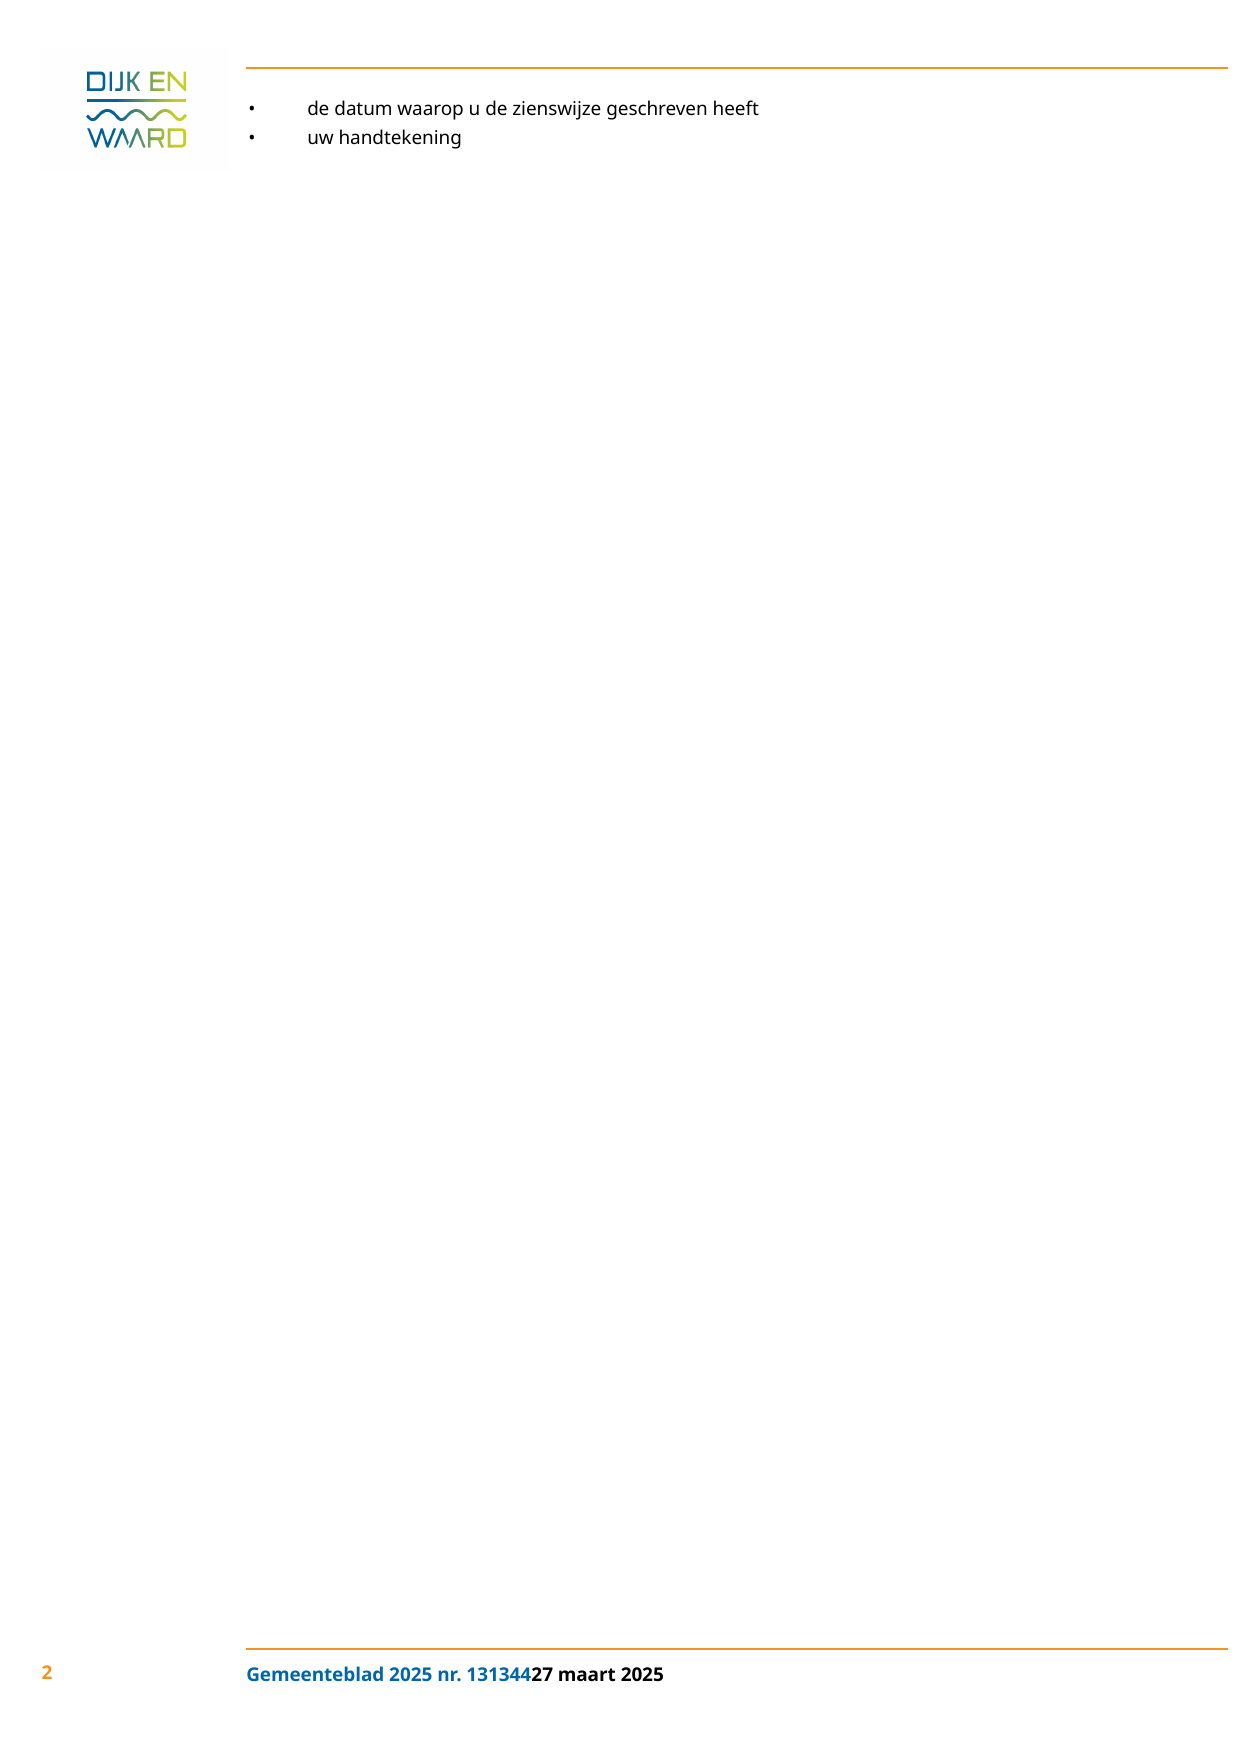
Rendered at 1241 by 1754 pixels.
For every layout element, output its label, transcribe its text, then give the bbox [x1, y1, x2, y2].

list uw handtekening [248, 124, 1152, 150]
list de datum waarop u de zienswijze geschreven heeft [248, 95, 1152, 121]
text ﻿ [248, 255, 1152, 284]
picture [41, 47, 231, 172]
